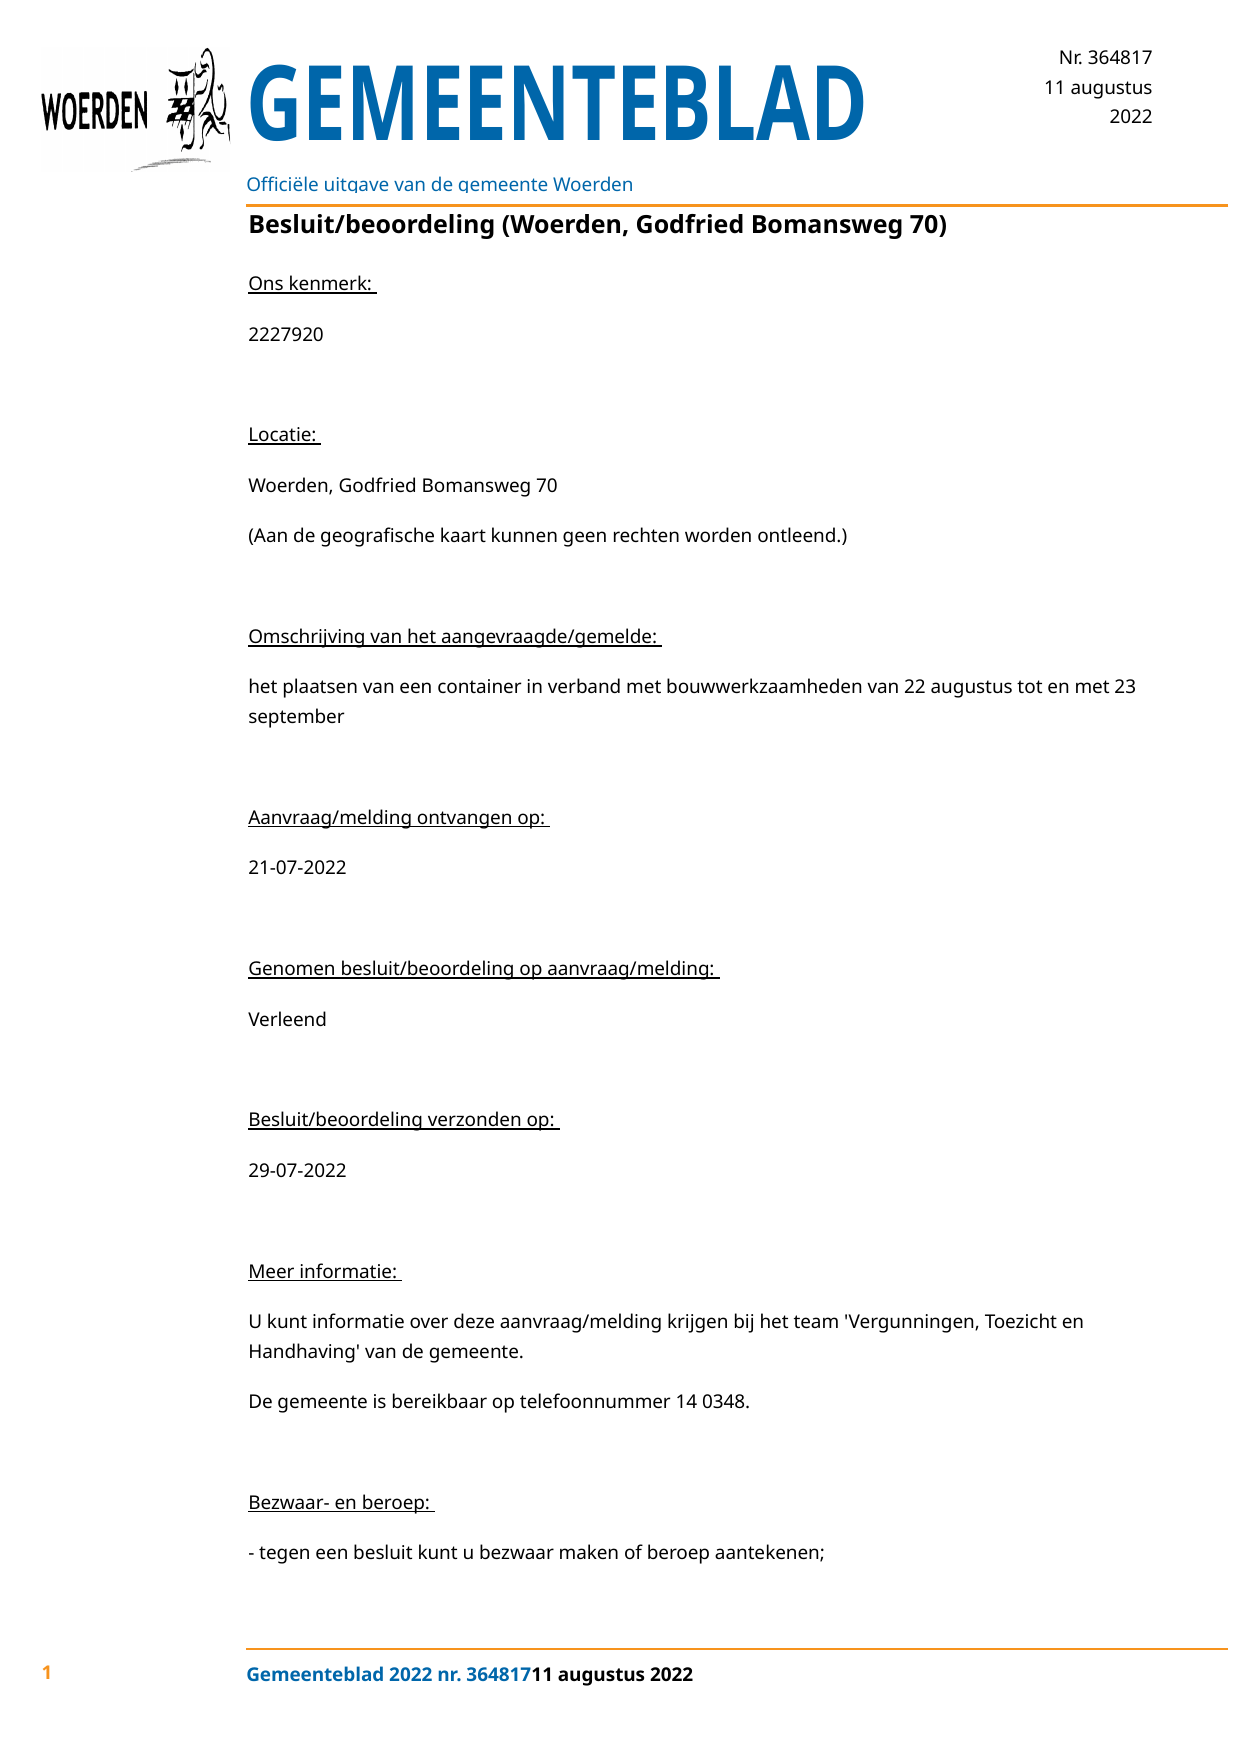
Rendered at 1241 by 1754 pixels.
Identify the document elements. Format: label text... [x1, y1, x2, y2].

text 21-07-2022 [248, 854, 1152, 880]
text Ons kenmerk: [248, 270, 1152, 296]
text Aanvraag/melding ontvangen op: [248, 804, 1152, 830]
text - tegen een besluit kunt u bezwaar maken of beroep aantekenen; [248, 1539, 1152, 1565]
text (Aan de geografische kaart kunnen geen rechten worden ontleend.) [248, 522, 1152, 548]
text Locatie: [248, 422, 1152, 447]
text Meer informatie: [248, 1258, 1152, 1283]
picture [41, 47, 231, 172]
text 2227920 [248, 321, 1152, 346]
text Verleend [248, 1006, 1152, 1031]
text Genomen besluit/beoordeling op aanvraag/melding: [248, 955, 1152, 981]
text Omschrijving van het aangevraagde/gemelde: [248, 623, 1152, 649]
text U kunt informatie over deze aanvraag/melding krijgen bij het team 'Vergunningen, Toezicht en Handhaving' van de gemeente. [248, 1308, 1152, 1363]
text Bezwaar- en beroep: [248, 1489, 1152, 1515]
text het plaatsen van een container in verband met bouwwerkzaamheden van 22 augustus tot en met 23 september [248, 674, 1152, 729]
text Woerden, Godfried Bomansweg 70 [248, 472, 1152, 498]
text 29-07-2022 [248, 1157, 1152, 1183]
text De gemeente is bereikbaar op telefoonnummer 14 0348. [248, 1388, 1152, 1414]
text Besluit/beoordeling (Woerden, Godfried Bomansweg 70) [248, 207, 1152, 241]
text Besluit/beoordeling verzonden op: [248, 1107, 1152, 1132]
